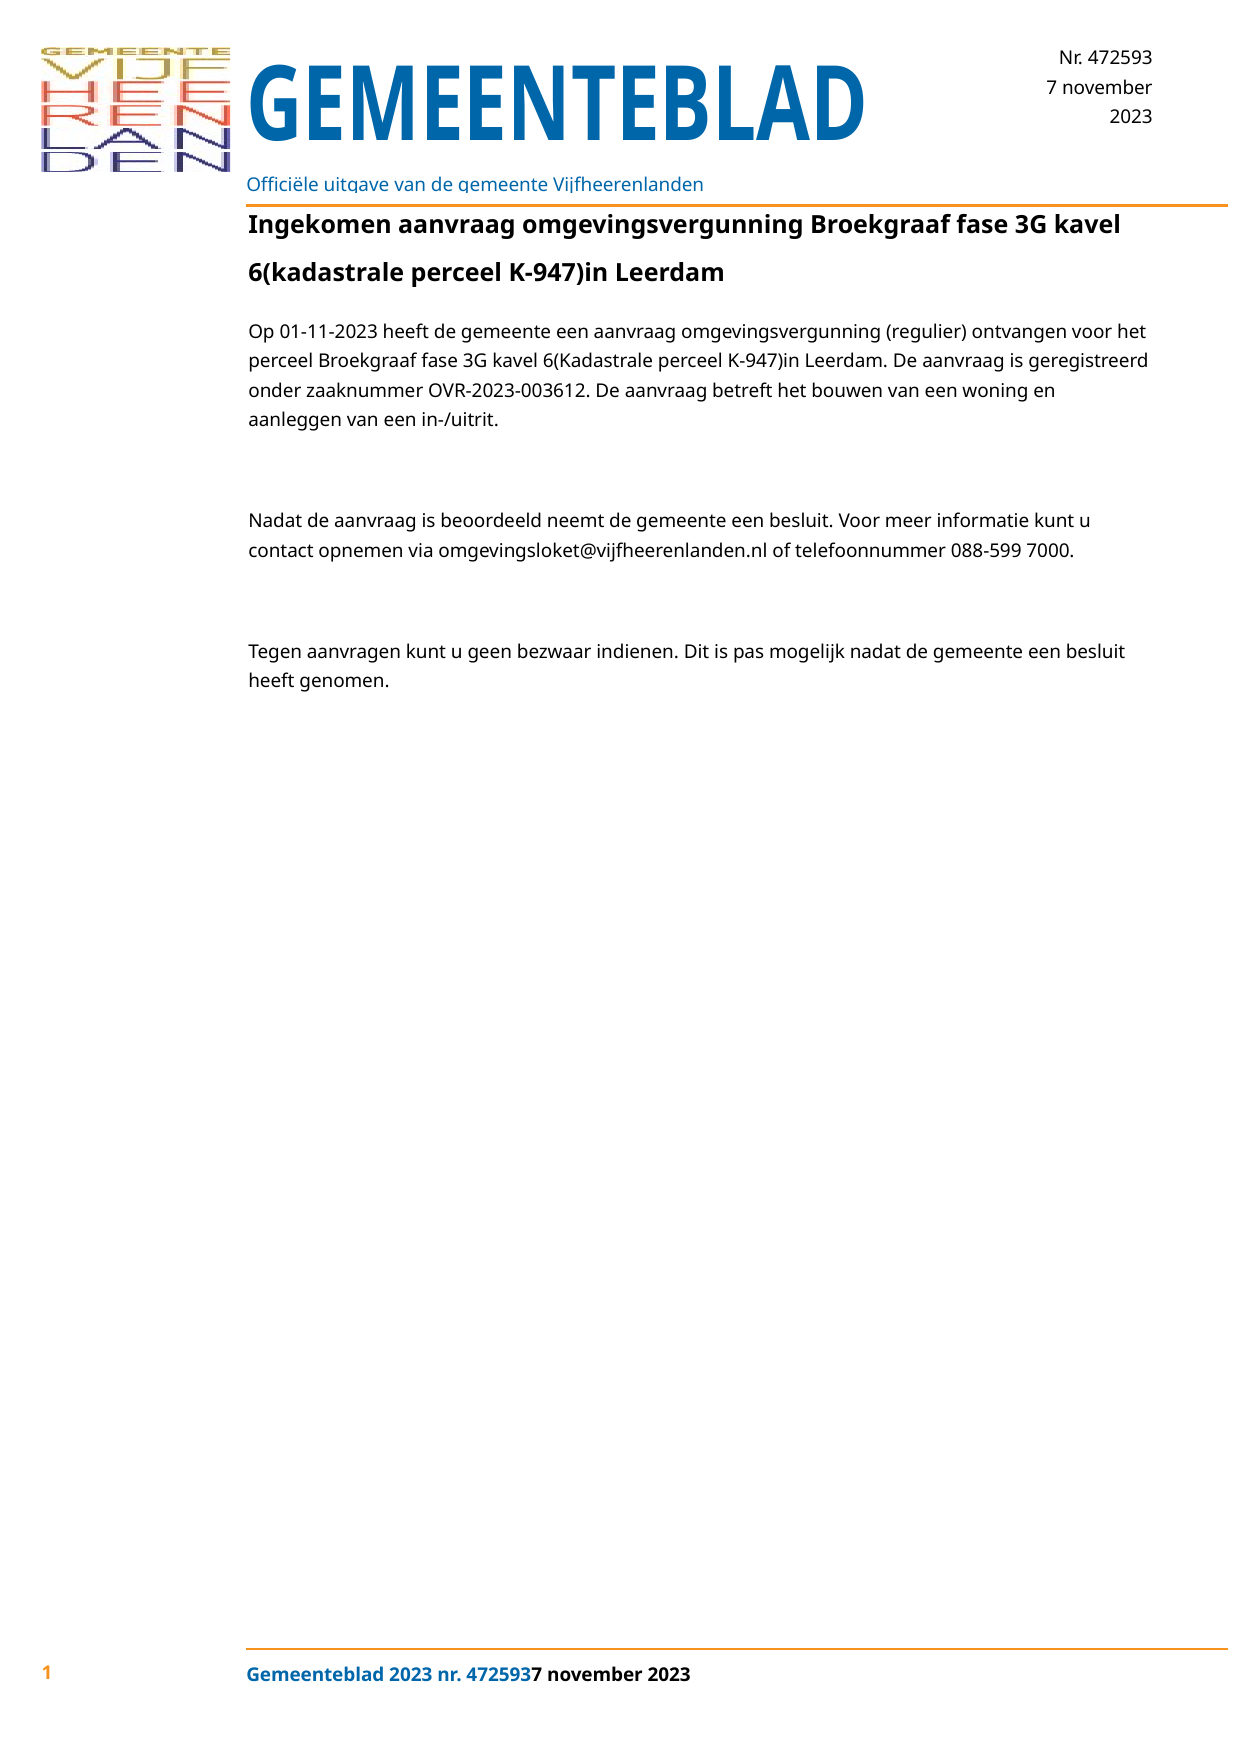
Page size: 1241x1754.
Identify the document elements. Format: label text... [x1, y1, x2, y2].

picture [41, 47, 231, 172]
text Op 01-11-2023 heeft de gemeente een aanvraag omgevingsvergunning (regulier) ontvangen voor het perceel Broekgraaf fase 3G kavel 6(Kadastrale perceel K-947)in Leerdam. De aanvraag is geregistreerd onder zaaknummer OVR-2023-003612. De aanvraag betreft het bouwen van een woning en aanleggen van een in-/uitrit. [248, 318, 1152, 432]
text Ingekomen aanvraag omgevingsvergunning Broekgraaf fase 3G kavel 6(kadastrale perceel K-947)in Leerdam [248, 207, 1152, 288]
text Tegen aanvragen kunt u geen bezwaar indienen. Dit is pas mogelijk nadat de gemeente een besluit heeft genomen. [248, 638, 1152, 693]
text Nadat de aanvraag is beoordeeld neemt de gemeente een besluit. Voor meer informatie kunt u contact opnemen via omgevingsloket@vijfheerenlanden.nl of telefoonnummer 088-599 7000. [248, 507, 1152, 563]
